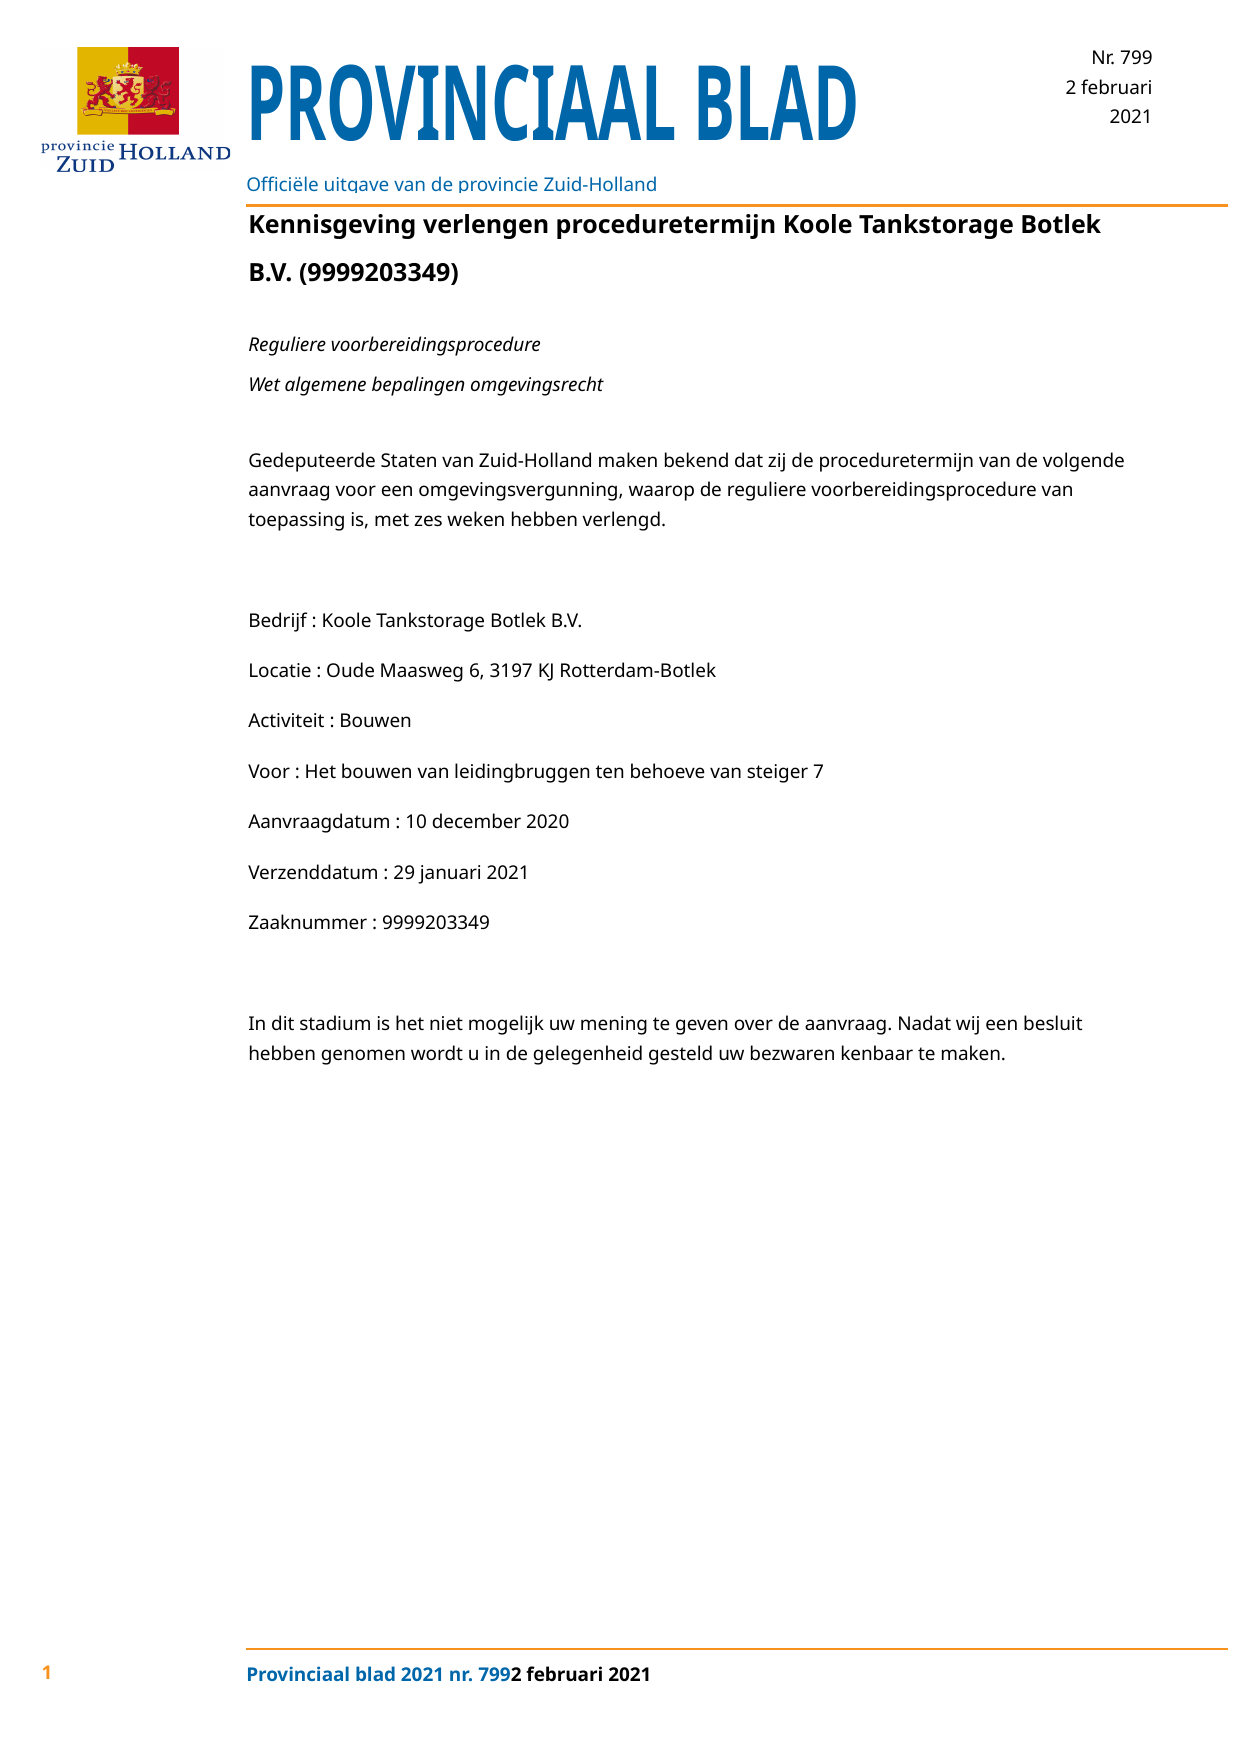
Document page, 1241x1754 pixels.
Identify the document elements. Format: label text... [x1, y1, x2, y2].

text Gedeputeerde Staten van Zuid-Holland maken bekend dat zij de proceduretermijn van de volgende aanvraag voor een omgevingsvergunning, waarop de reguliere voorbereidingsprocedure van toepassing is, met zes weken hebben verlengd. [248, 447, 1152, 532]
text Wet algemene bepalingen omgevingsrecht [248, 371, 1152, 396]
text Voor : Het bouwen van leidingbruggen ten behoeve van steiger 7 [248, 758, 1152, 784]
text Verzenddatum : 29 januari 2021 [248, 859, 1152, 885]
text Bedrijf : Koole Tankstorage Botlek B.V. [248, 607, 1152, 633]
text Aanvraagdatum : 10 december 2020 [248, 808, 1152, 834]
text In dit stadium is het niet mogelijk uw mening te geven over de aanvraag. Nadat wij een besluit hebben genomen wordt u in de gelegenheid gesteld uw bezwaren kenbaar te maken. [248, 1010, 1152, 1066]
text Locatie : Oude Maasweg 6, 3197 KJ Rotterdam-Botlek [248, 657, 1152, 683]
text Zaaknummer : 9999203349 [248, 909, 1152, 935]
text Reguliere voorbereidingsprocedure [248, 331, 1152, 357]
picture [41, 47, 231, 172]
text Activiteit : Bouwen [248, 708, 1152, 733]
text Kennisgeving verlengen proceduretermijn Koole Tankstorage Botlek B.V. (9999203349) [248, 207, 1152, 288]
